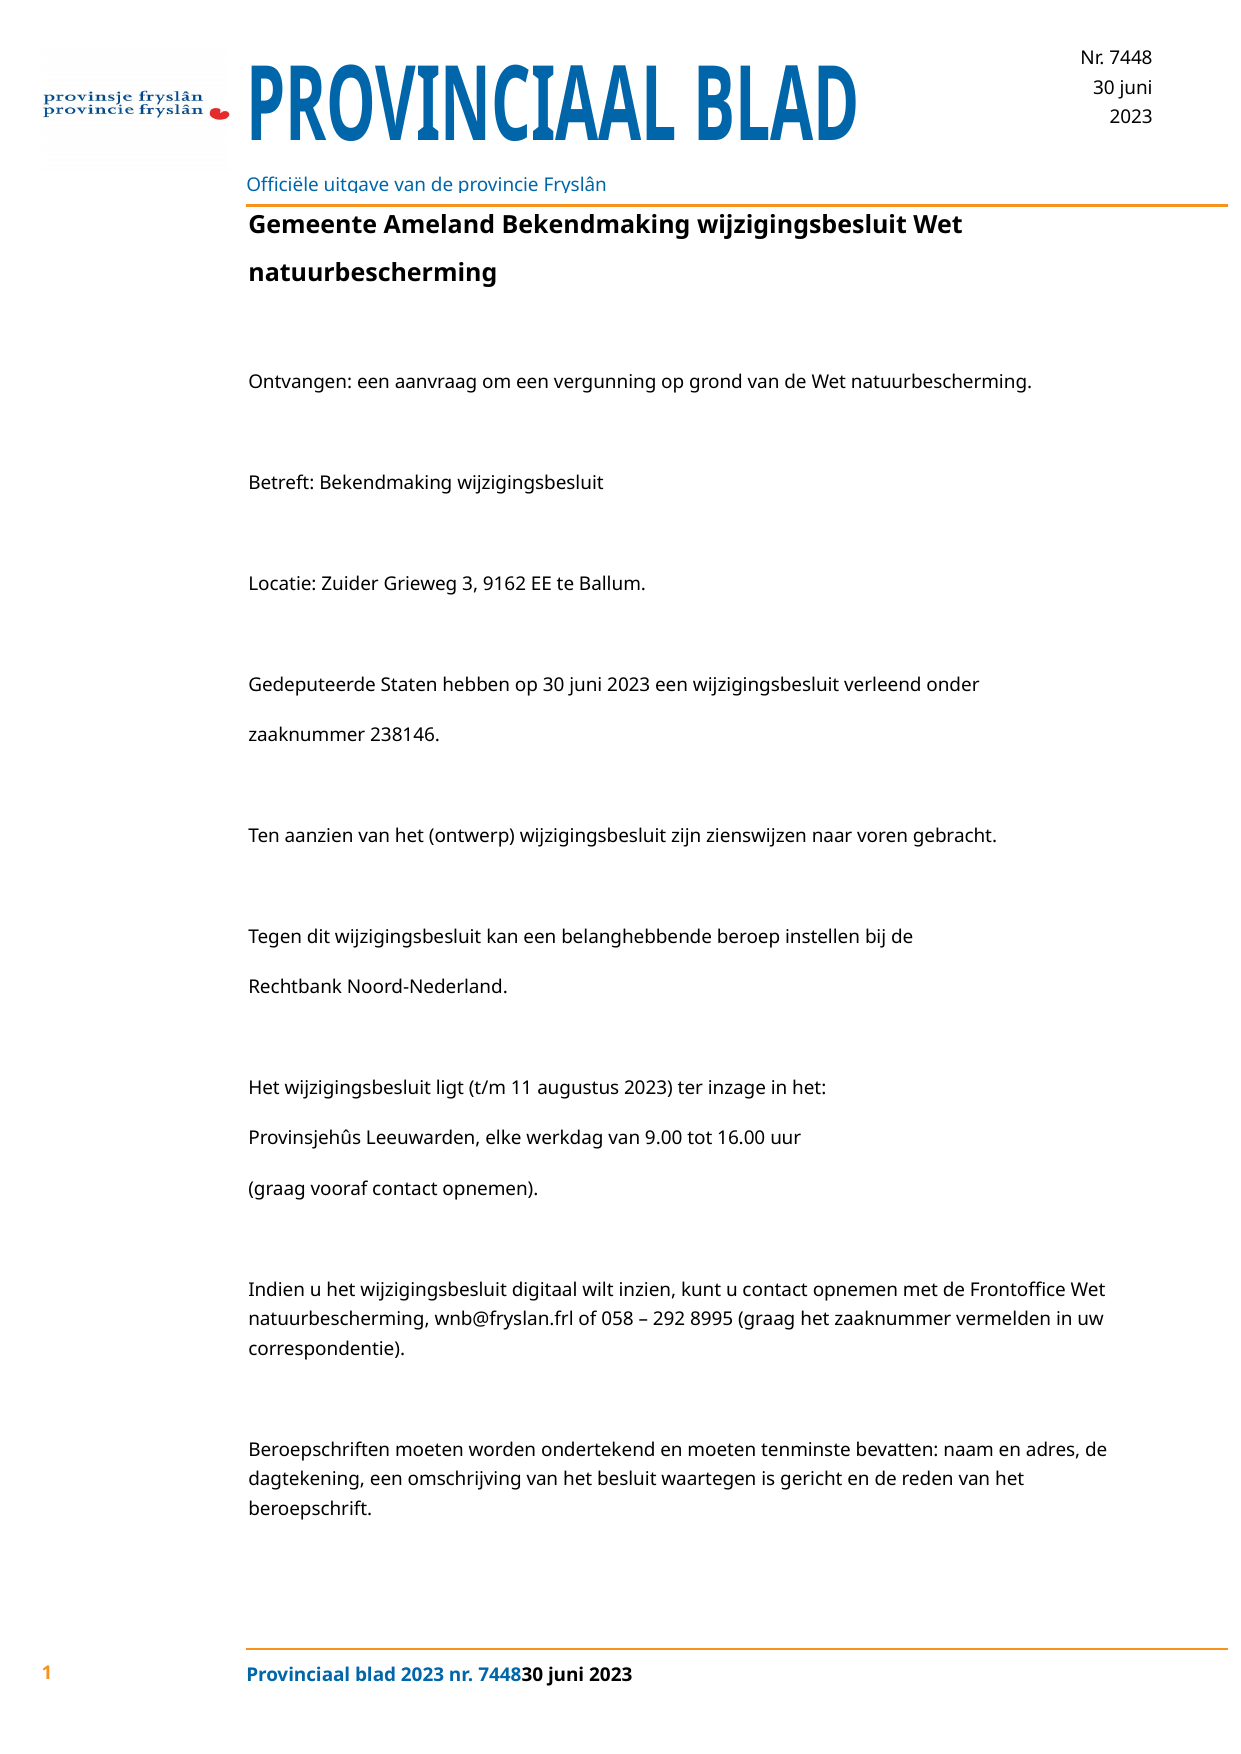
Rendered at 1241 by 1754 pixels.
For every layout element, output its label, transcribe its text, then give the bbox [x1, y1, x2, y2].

text Betreft: Bekendmaking wijzigingsbesluit [248, 469, 1152, 495]
text Tegen dit wijzigingsbesluit kan een belanghebbende beroep instellen bij de [248, 923, 1152, 949]
text (graag vooraf contact opnemen). [248, 1175, 1152, 1201]
text Gemeente Ameland Bekendmaking wijzigingsbesluit Wet natuurbescherming [248, 207, 1152, 288]
text Het wijzigingsbesluit ligt (t/m 11 augustus 2023) ter inzage in het: [248, 1074, 1152, 1100]
text zaaknummer 238146. [248, 721, 1152, 747]
text Locatie: Zuider Grieweg 3, 9162 EE te Ballum. [248, 570, 1152, 596]
text Ten aanzien van het (ontwerp) wijzigingsbesluit zijn zienswijzen naar voren gebracht. [248, 822, 1152, 848]
text Provinsjehûs Leeuwarden, elke werkdag van 9.00 tot 16.00 uur [248, 1124, 1152, 1150]
text Rechtbank Noord-Nederland. [248, 973, 1152, 999]
text Gedeputeerde Staten hebben op 30 juni 2023 een wijzigingsbesluit verleend onder [248, 671, 1152, 697]
text Ontvangen: een aanvraag om een vergunning op grond van de Wet natuurbescherming. [248, 368, 1152, 394]
text Beroepschriften moeten worden ondertekend en moeten tenminste bevatten: naam en adres, de dagtekening, een omschrijving van het besluit waartegen is gericht en de reden van het beroepschrift. [248, 1436, 1152, 1521]
picture [41, 47, 231, 172]
text Indien u het wijzigingsbesluit digitaal wilt inzien, kunt u contact opnemen met de Frontoffice Wet natuurbescherming, wnb@fryslan.frl of 058 – 292 8995 (graag het zaaknummer vermelden in uw correspondentie). [248, 1276, 1152, 1361]
